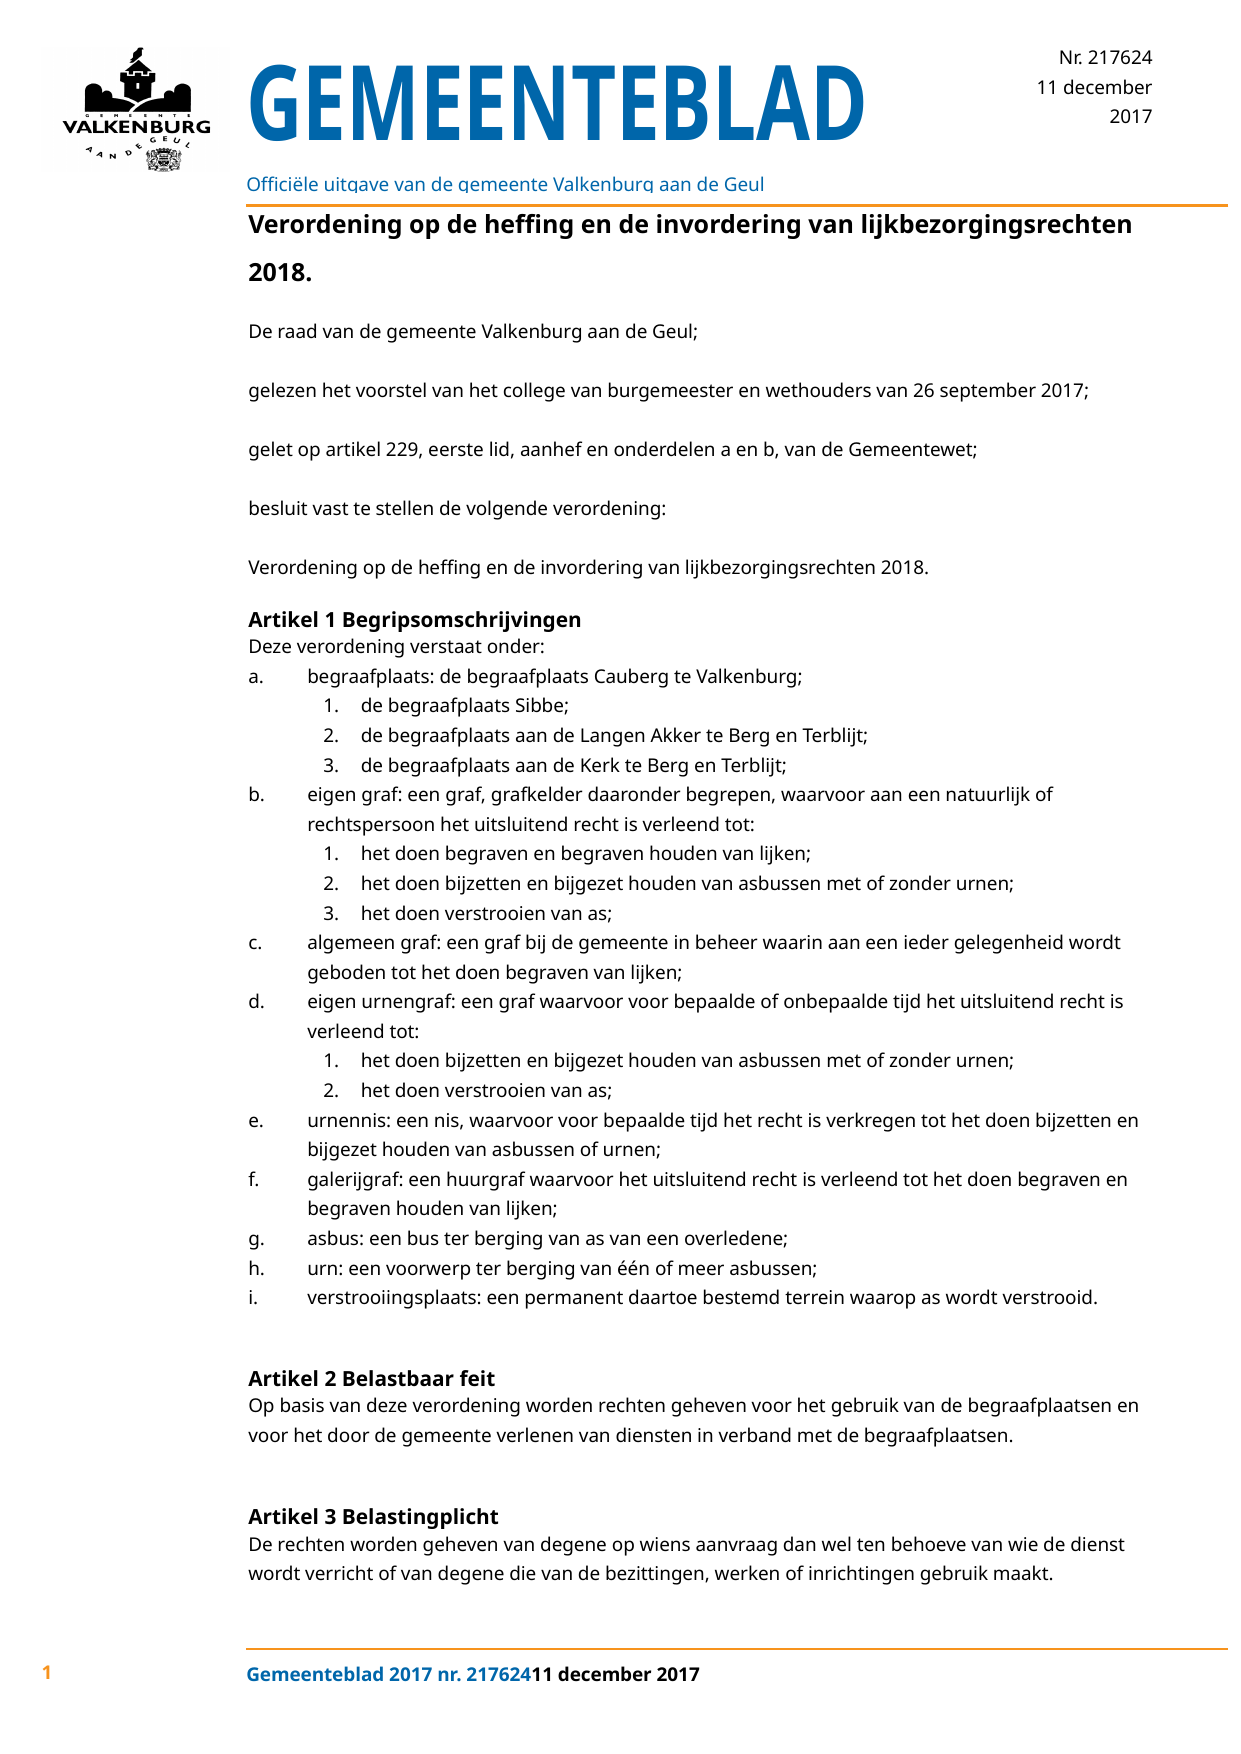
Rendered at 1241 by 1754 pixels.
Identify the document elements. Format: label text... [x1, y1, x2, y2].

list urnennis: een nis, waarvoor voor bepaalde tijd het recht is verkregen tot het doen bijzetten en bijgezet houden van asbussen of urnen; [248, 1107, 1152, 1162]
text gelet op artikel 229, eerste lid, aanhef en onderdelen a en b, van de Gemeentewet; [248, 436, 1152, 462]
text Verordening op de heffing en de invordering van lijkbezorgingsrechten 2018. [248, 207, 1152, 288]
list urn: een voorwerp ter berging van één of meer asbussen; [248, 1255, 1152, 1280]
text De raad van de gemeente Valkenburg aan de Geul; [248, 318, 1152, 344]
list galerijgraf: een huurgraf waarvoor het uitsluitend recht is verleend tot het doen begraven en begraven houden van lijken; [248, 1166, 1152, 1221]
list de begraafplaats aan de Kerk te Berg en Terblijt; [323, 752, 1152, 777]
text gelezen het voorstel van het college van burgemeester en wethouders van 26 september 2017; [248, 377, 1152, 403]
list algemeen graf: een graf bij de gemeente in beheer waarin aan een ieder gelegenheid wordt geboden tot het doen begraven van lijken; [248, 929, 1152, 984]
list begraafplaats: de begraafplaats Cauberg te Valkenburg; [248, 663, 1152, 689]
list de begraafplaats aan de Langen Akker te Berg en Terblijt; [323, 722, 1152, 748]
list het doen bijzetten en bijgezet houden van asbussen met of zonder urnen; [323, 870, 1152, 896]
list het doen verstrooien van as; [323, 1077, 1152, 1103]
list eigen urnengraf: een graf waarvoor voor bepaalde of onbepaalde tijd het uitsluitend recht is verleend tot: [248, 988, 1152, 1044]
list eigen graf: een graf, grafkelder daaronder begrepen, waarvoor aan een natuurlijk of rechtspersoon het uitsluitend recht is verleend tot: [248, 781, 1152, 837]
picture [41, 47, 231, 172]
list het doen bijzetten en bijgezet houden van asbussen met of zonder urnen; [323, 1048, 1152, 1073]
list asbus: een bus ter berging van as van een overledene; [248, 1225, 1152, 1251]
text besluit vast te stellen de volgende verordening: [248, 495, 1152, 521]
list het doen verstrooien van as; [323, 900, 1152, 925]
list het doen begraven en begraven houden van lijken; [323, 841, 1152, 866]
list verstrooiingsplaats: een permanent daartoe bestemd terrein waarop as wordt verstrooid. [248, 1284, 1152, 1310]
list de begraafplaats Sibbe; [323, 693, 1152, 718]
text Verordening op de heffing en de invordering van lijkbezorgingsrechten 2018. [248, 554, 1152, 580]
text Deze verordening verstaat onder: [248, 633, 1152, 659]
text De rechten worden geheven van degene op wiens aanvraag dan wel ten behoeve van wie de dienst wordt verricht of van degene die van de bezittingen, werken of inrichtingen gebruik maakt. [248, 1531, 1152, 1586]
text Artikel 2 Belastbaar feit [248, 1364, 1152, 1393]
text Artikel 1 Begripsomschrijvingen [248, 605, 1152, 633]
text Op basis van deze verordening worden rechten geheven voor het gebruik van de begraafplaatsen en voor het door de gemeente verlenen van diensten in verband met de begraafplaatsen. [248, 1393, 1152, 1448]
text Artikel 3 Belastingplicht [248, 1502, 1152, 1531]
